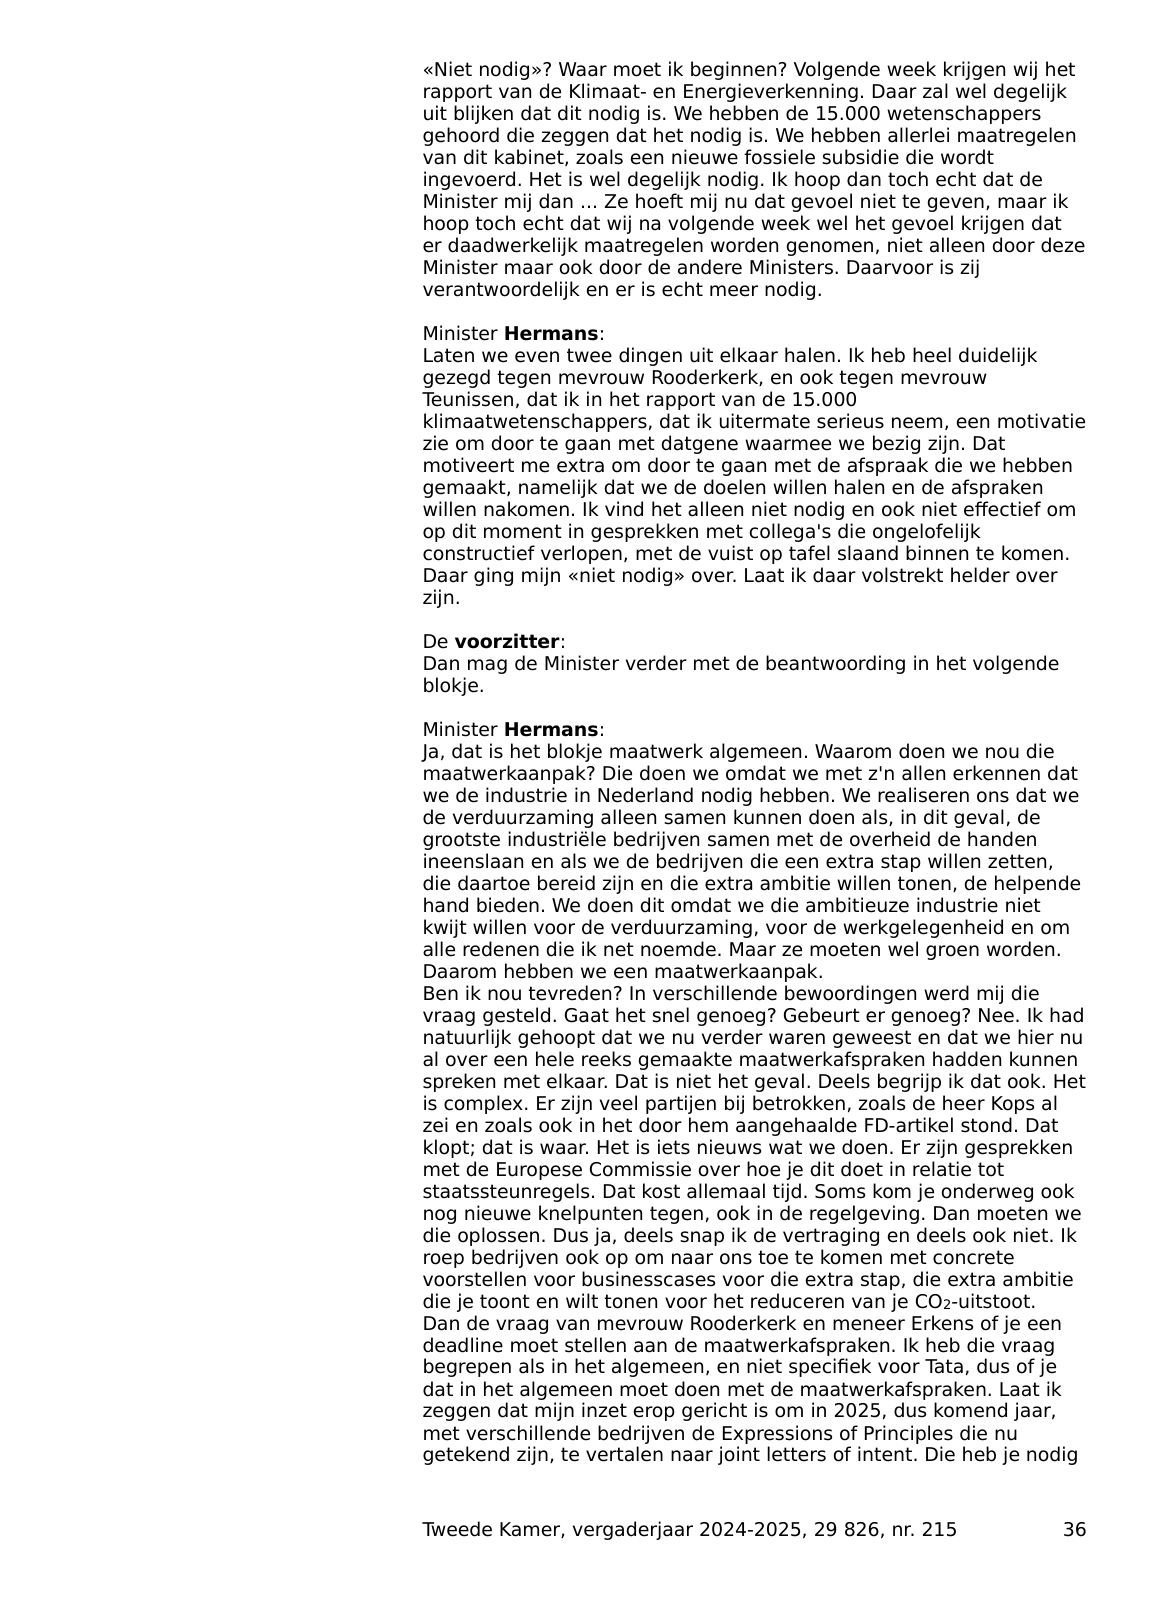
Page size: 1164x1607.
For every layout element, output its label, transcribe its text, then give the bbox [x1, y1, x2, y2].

text Dan de vraag van mevrouw Rooderkerk en meneer Erkens of je een deadline moet stellen aan de maatwerkafspraken. Ik heb die vraag begrepen als in het algemeen, en niet specifiek voor Tata, dus of je dat in het algemeen moet doen met de maatwerkafspraken. Laat ik zeggen dat mijn inzet erop gericht is om in 2025, dus komend jaar, met verschillende bedrijven de Expressions of Principles die nu getekend zijn, te vertalen naar joint letters of intent. Die heb je nodig [422, 1312, 1087, 1466]
text Ben ik nou tevreden? In verschillende bewoordingen werd mij die vraag gesteld. Gaat het snel genoeg? Gebeurt er genoeg? Nee. Ik had natuurlijk gehoopt dat we nu verder waren geweest en dat we hier nu al over een hele reeks gemaakte maatwerkafspraken hadden kunnen spreken met elkaar. Dat is niet het geval. Deels begrijp ik dat ook. Het is complex. Er zijn veel partijen bij betrokken, zoals de heer Kops al zei en zoals ook in het door hem aangehaalde FD-artikel stond. Dat klopt; dat is waar. Het is iets nieuws wat we doen. Er zijn gesprekken met de Europese Commissie over hoe je dit doet in relatie tot staatssteunregels. Dat kost allemaal tijd. Soms kom je onderweg ook nog nieuwe knelpunten tegen, ook in de regelgeving. Dan moeten we die oplossen. Dus ja, deels snap ik de vertraging en deels ook niet. Ik roep bedrijven ook op om naar ons toe te komen met concrete voorstellen voor businesscases voor die extra stap, die extra ambitie die je toont en wilt tonen voor het reduceren van je CO2-uitstoot. [422, 983, 1087, 1312]
text «Niet nodig»? Waar moet ik beginnen? Volgende week krijgen wij het rapport van de Klimaat- en Energieverkenning. Daar zal wel degelijk uit blijken dat dit nodig is. We hebben de 15.000 wetenschappers gehoord die zeggen dat het nodig is. We hebben allerlei maatregelen van dit kabinet, zoals een nieuwe fossiele subsidie die wordt ingevoerd. Het is wel degelijk nodig. Ik hoop dan toch echt dat de Minister mij dan ... Ze hoeft mij nu dat gevoel niet te geven, maar ik hoop toch echt dat wij na volgende week wel het gevoel krijgen dat er daadwerkelijk maatregelen worden genomen, niet alleen door deze Minister maar ook door de andere Ministers. Daarvoor is zij verantwoordelijk en er is echt meer nodig. [422, 59, 1087, 301]
text Dan mag de Minister verder met de beantwoording in het volgende blokje. [422, 653, 1087, 697]
text De voorzitter: [422, 631, 1087, 653]
text Laten we even twee dingen uit elkaar halen. Ik heb heel duidelijk gezegd tegen mevrouw Rooderkerk, en ook tegen mevrouw Teunissen, dat ik in het rapport van de 15.000 klimaatwetenschappers, dat ik uitermate serieus neem, een motivatie zie om door te gaan met datgene waarmee we bezig zijn. Dat motiveert me extra om door te gaan met de afspraak die we hebben gemaakt, namelijk dat we de doelen willen halen en de afspraken willen nakomen. Ik vind het alleen niet nodig en ook niet effectief om op dit moment in gesprekken met collega's die ongelofelijk constructief verlopen, met de vuist op tafel slaand binnen te komen. Daar ging mijn «niet nodig» over. Laat ik daar volstrekt helder over zijn. [422, 345, 1087, 609]
text Minister Hermans: [422, 719, 1087, 741]
text Minister Hermans: [422, 323, 1087, 345]
text Ja, dat is het blokje maatwerk algemeen. Waarom doen we nou die maatwerkaanpak? Die doen we omdat we met z'n allen erkennen dat we de industrie in Nederland nodig hebben. We realiseren ons dat we de verduurzaming alleen samen kunnen doen als, in dit geval, de grootste industriële bedrijven samen met de overheid de handen ineenslaan en als we de bedrijven die een extra stap willen zetten, die daartoe bereid zijn en die extra ambitie willen tonen, de helpende hand bieden. We doen dit omdat we die ambitieuze industrie niet kwijt willen voor de verduurzaming, voor de werkgelegenheid en om alle redenen die ik net noemde. Maar ze moeten wel groen worden. Daarom hebben we een maatwerkaanpak. [422, 741, 1087, 983]
